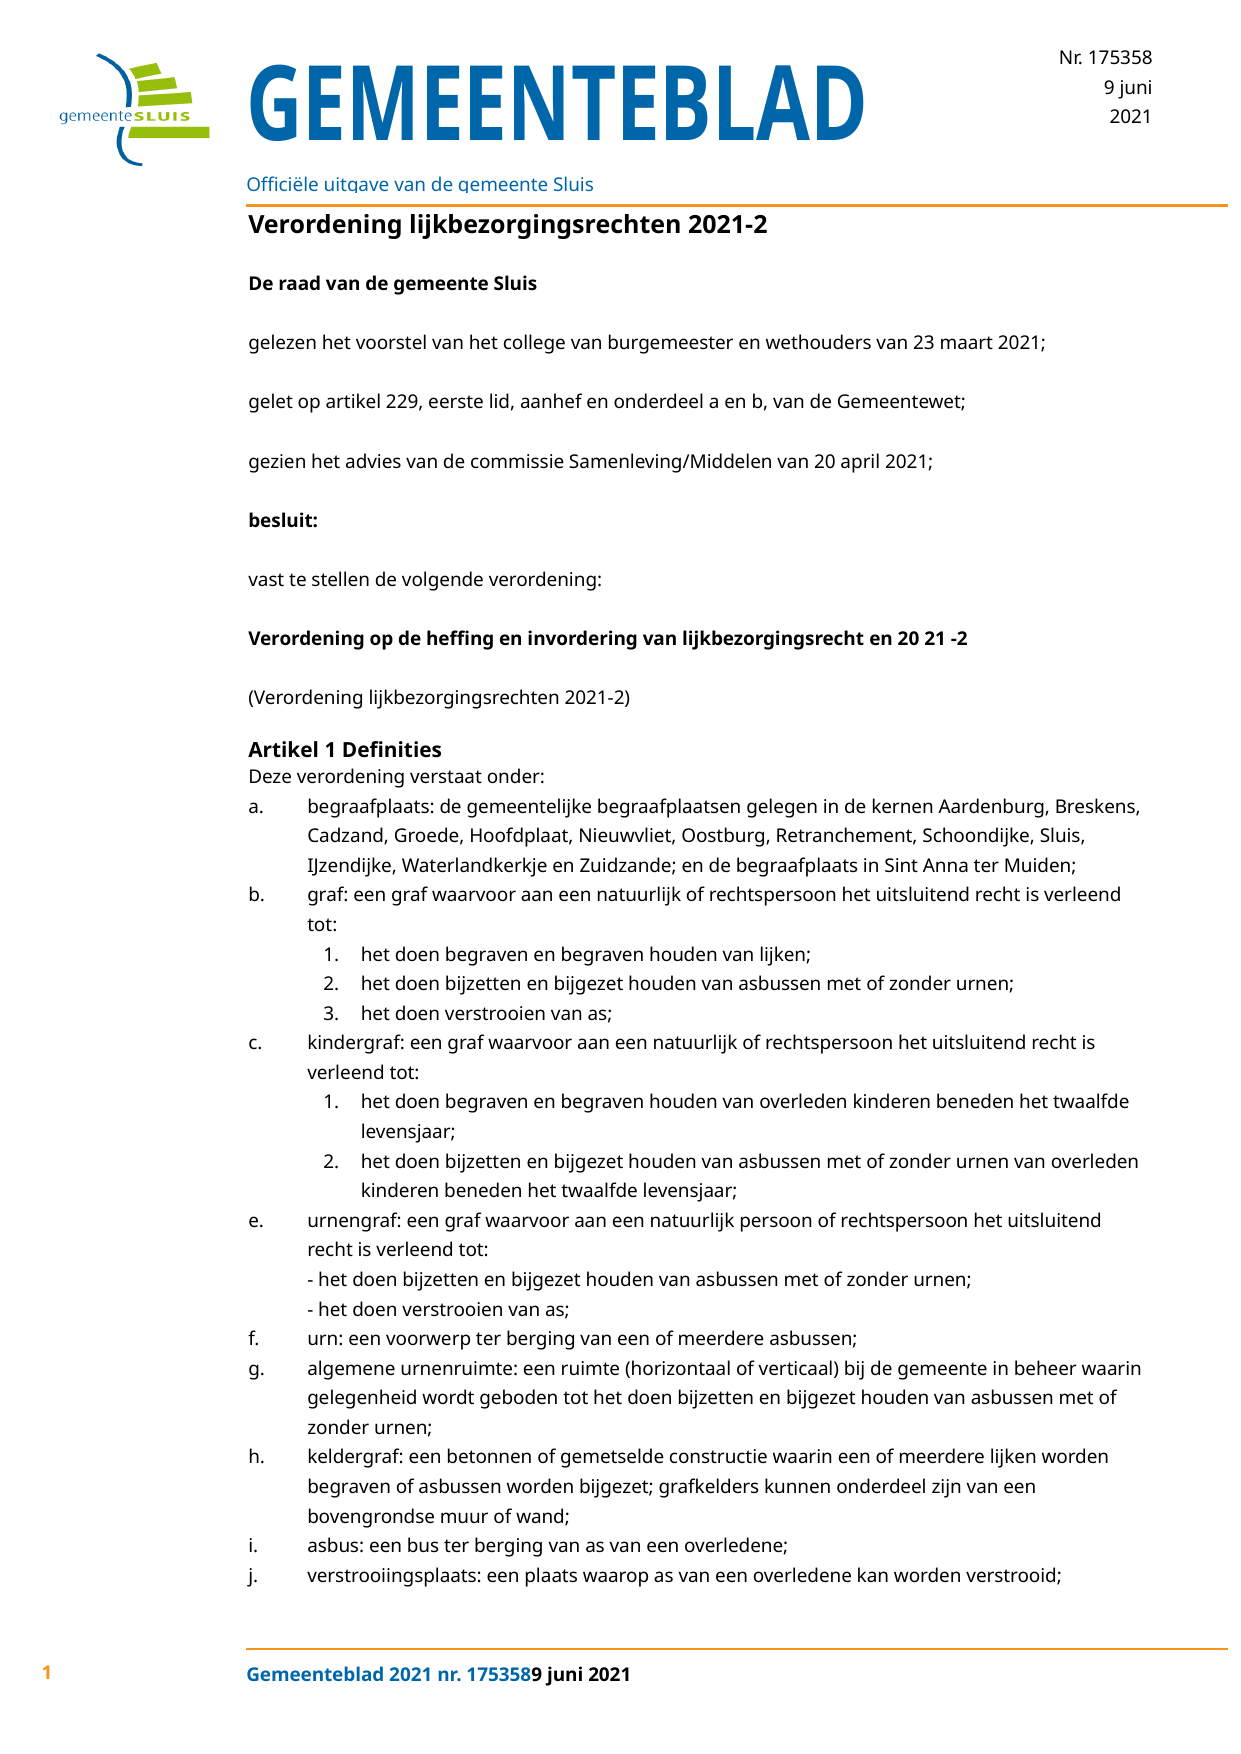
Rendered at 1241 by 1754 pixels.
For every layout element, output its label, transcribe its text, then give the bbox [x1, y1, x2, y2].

list urnengraf: een graf waarvoor aan een natuurlijk persoon of rechtspersoon het uitsluitend recht is verleend tot: [248, 1207, 1152, 1262]
list begraafplaats: de gemeentelijke begraafplaatsen gelegen in de kernen Aardenburg, Breskens, Cadzand, Groede, Hoofdplaat, Nieuwvliet, Oostburg, Retranchement, Schoondijke, Sluis, IJzendijke, Waterlandkerkje en Zuidzande; en de begraafplaats in Sint Anna ter Muiden; [248, 793, 1152, 878]
text gezien het advies van de commissie Samenleving/Middelen van 20 april 2021; [248, 448, 1152, 473]
list verstrooiingsplaats: een plaats waarop as van een overledene kan worden verstrooid; [248, 1562, 1152, 1588]
text (Verordening lijkbezorgingsrechten 2021-2) [248, 684, 1152, 710]
list het doen begraven en begraven houden van lijken; [323, 941, 1152, 967]
list asbus: een bus ter berging van as van een overledene; [248, 1532, 1152, 1558]
text gelet op artikel 229, eerste lid, aanhef en onderdeel a en b, van de Gemeentewet; [248, 389, 1152, 414]
list graf: een graf waarvoor aan een natuurlijk of rechtspersoon het uitsluitend recht is verleend tot: [248, 882, 1152, 937]
list algemene urnenruimte: een ruimte (horizontaal of verticaal) bij de gemeente in beheer waarin gelegenheid wordt geboden tot het doen bijzetten en bijgezet houden van asbussen met of zonder urnen; [248, 1355, 1152, 1440]
list - het doen bijzetten en bijgezet houden van asbussen met of zonder urnen; [248, 1266, 1152, 1292]
text Artikel 1 Definities [248, 735, 1152, 763]
list het doen verstrooien van as; [323, 1000, 1152, 1026]
text vast te stellen de volgende verordening: [248, 566, 1152, 592]
text De raad van de gemeente Sluis [248, 270, 1152, 296]
text Verordening op de heffing en invordering van lijkbezorgingsrecht en 20 21 -2 [248, 625, 1152, 651]
picture [41, 47, 231, 172]
text besluit: [248, 507, 1152, 533]
text Deze verordening verstaat onder: [248, 763, 1152, 789]
list - het doen verstrooien van as; [248, 1296, 1152, 1322]
list het doen bijzetten en bijgezet houden van asbussen met of zonder urnen van overleden kinderen beneden het twaalfde levensjaar; [323, 1148, 1152, 1203]
list kindergraf: een graf waarvoor aan een natuurlijk of rechtspersoon het uitsluitend recht is verleend tot: [248, 1029, 1152, 1085]
text Verordening lijkbezorgingsrechten 2021-2 [248, 207, 1152, 241]
text gelezen het voorstel van het college van burgemeester en wethouders van 23 maart 2021; [248, 329, 1152, 355]
list het doen begraven en begraven houden van overleden kinderen beneden het twaalfde levensjaar; [323, 1089, 1152, 1144]
list het doen bijzetten en bijgezet houden van asbussen met of zonder urnen; [323, 970, 1152, 996]
list urn: een voorwerp ter berging van een of meerdere asbussen; [248, 1325, 1152, 1351]
list keldergraf: een betonnen of gemetselde constructie waarin een of meerdere lijken worden begraven of asbussen worden bijgezet; grafkelders kunnen onderdeel zijn van een bovengrondse muur of wand; [248, 1444, 1152, 1529]
